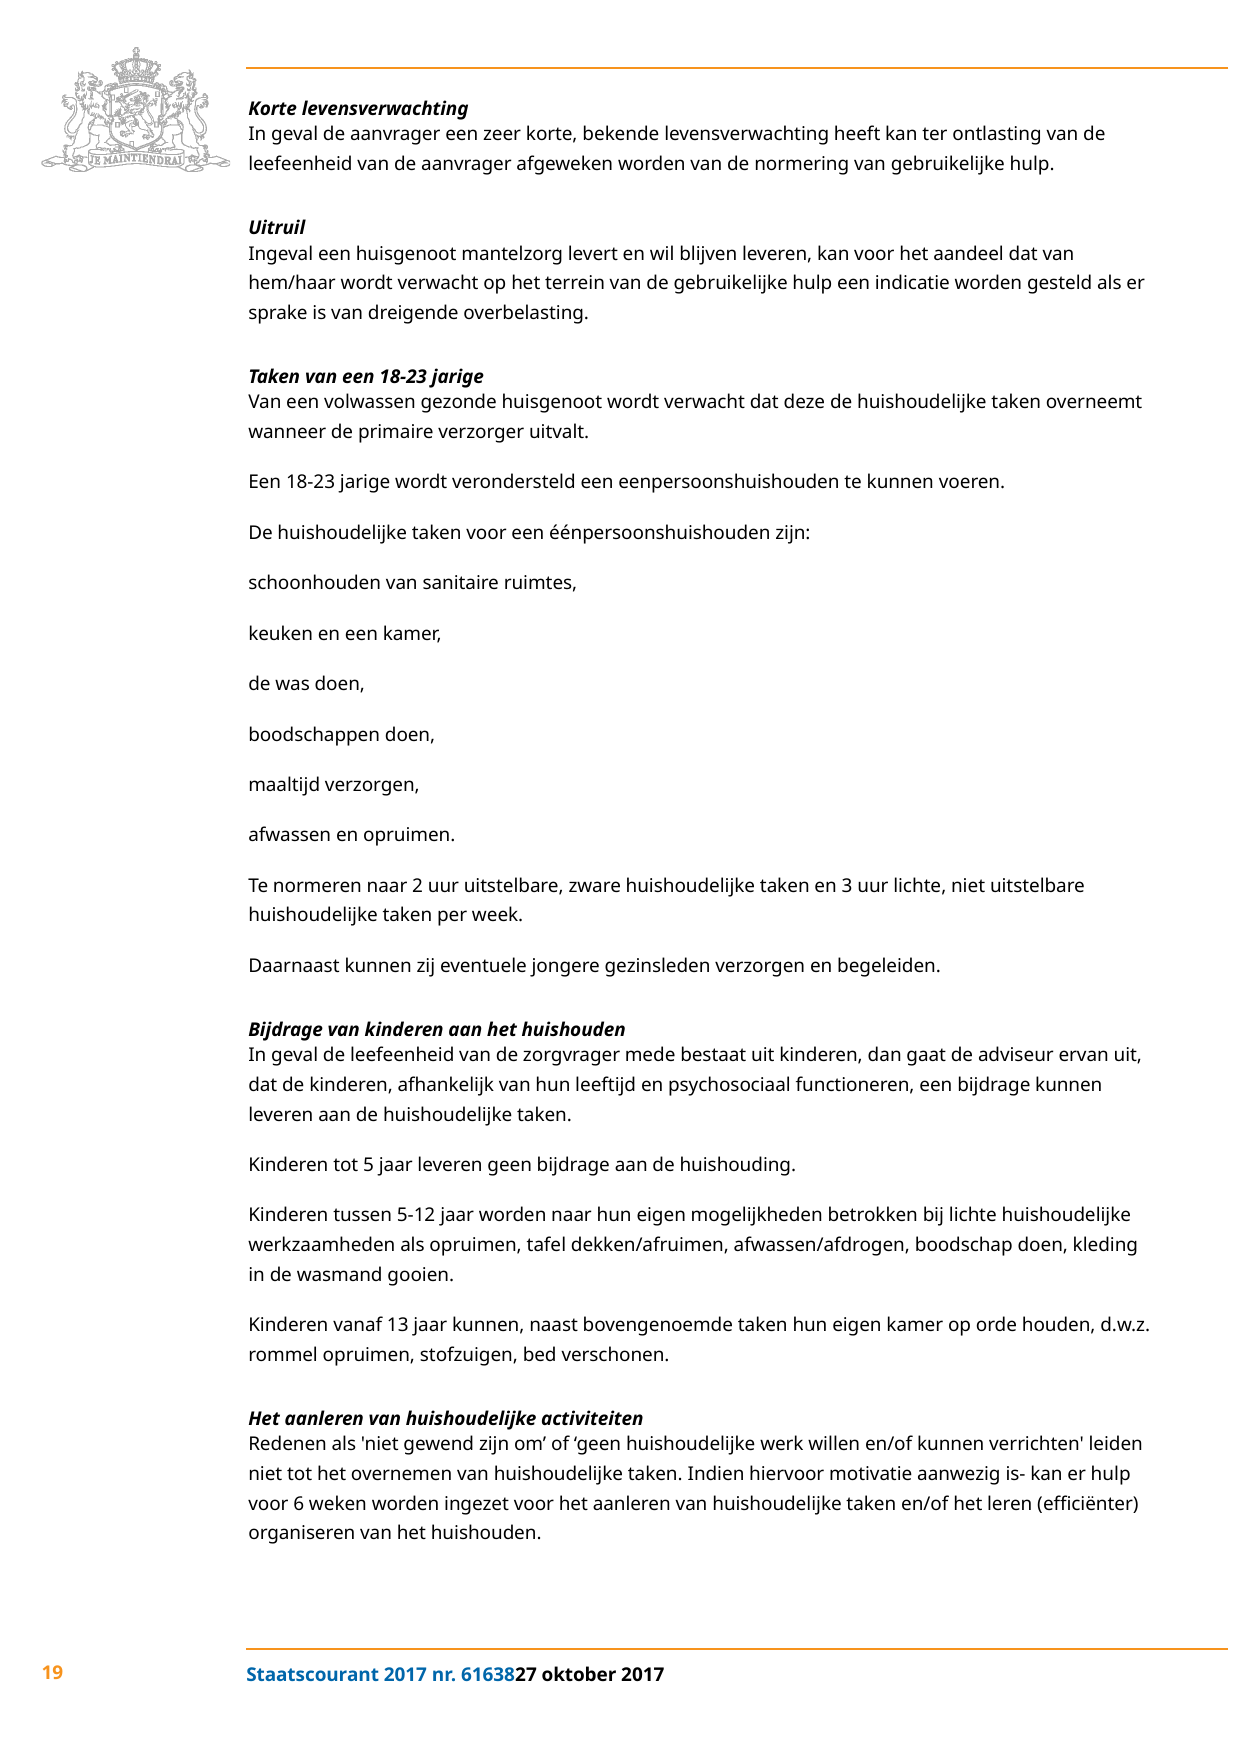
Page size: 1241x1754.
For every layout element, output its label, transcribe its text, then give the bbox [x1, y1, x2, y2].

text Uitruil [248, 214, 1152, 240]
text Ingeval een huisgenoot mantelzorg levert en wil blijven leveren, kan voor het aandeel dat van hem/haar wordt verwacht op het terrein van de gebruikelijke hulp een indicatie worden gesteld als er sprake is van dreigende overbelasting. [248, 240, 1152, 325]
text Een 18-23 jarige wordt verondersteld een eenpersoonshuishouden te kunnen voeren. [248, 469, 1152, 494]
text Kinderen tussen 5-12 jaar worden naar hun eigen mogelijkheden betrokken bij lichte huishoudelijke werkzaamheden als opruimen, tafel dekken/afruimen, afwassen/afdrogen, boodschap doen, kleding in de wasmand gooien. [248, 1202, 1152, 1287]
text Het aanleren van huishoudelijke activiteiten [248, 1405, 1152, 1431]
text de was doen, [248, 670, 1152, 696]
text Daarnaast kunnen zij eventuele jongere gezinsleden verzorgen en begeleiden. [248, 952, 1152, 978]
text Kinderen vanaf 13 jaar kunnen, naast bovengenoemde taken hun eigen kamer op orde houden, d.w.z. rommel opruimen, stofzuigen, bed verschonen. [248, 1311, 1152, 1367]
text Redenen als 'niet gewend zijn om’ of ‘geen huishoudelijke werk willen en/of kunnen verrichten' leiden niet tot het overnemen van huishoudelijke taken. Indien hiervoor motivatie aanwezig is- kan er hulp voor 6 weken worden ingezet voor het aanleren van huishoudelijke taken en/of het leren (efficiënter) organiseren van het huishouden. [248, 1431, 1152, 1545]
text schoonhouden van sanitaire ruimtes, [248, 569, 1152, 595]
text Kinderen tot 5 jaar leveren geen bijdrage aan de huishouding. [248, 1151, 1152, 1177]
text Taken van een 18-23 jarige [248, 363, 1152, 389]
text Korte levensverwachting [248, 95, 1152, 121]
text In geval de aanvrager een zeer korte, bekende levensverwachting heeft kan ter ontlasting van de leefeenheid van de aanvrager afgeweken worden van de normering van gebruikelijke hulp. [248, 121, 1152, 176]
text De huishoudelijke taken voor een éénpersoonshuishouden zijn: [248, 519, 1152, 545]
text afwassen en opruimen. [248, 822, 1152, 847]
text In geval de leefeenheid van de zorgvrager mede bestaat uit kinderen, dan gaat de adviseur ervan uit, dat de kinderen, afhankelijk van hun leeftijd en psychosociaal functioneren, een bijdrage kunnen leveren aan de huishoudelijke taken. [248, 1042, 1152, 1127]
text keuken en een kamer, [248, 620, 1152, 646]
picture [41, 47, 231, 172]
text boodschappen doen, [248, 721, 1152, 746]
text Van een volwassen gezonde huisgenoot wordt verwacht dat deze de huishoudelijke taken overneemt wanneer de primaire verzorger uitvalt. [248, 389, 1152, 444]
text maaltijd verzorgen, [248, 771, 1152, 797]
text Bijdrage van kinderen aan het huishouden [248, 1016, 1152, 1042]
text Te normeren naar 2 uur uitstelbare, zware huishoudelijke taken en 3 uur lichte, niet uitstelbare huishoudelijke taken per week. [248, 872, 1152, 927]
